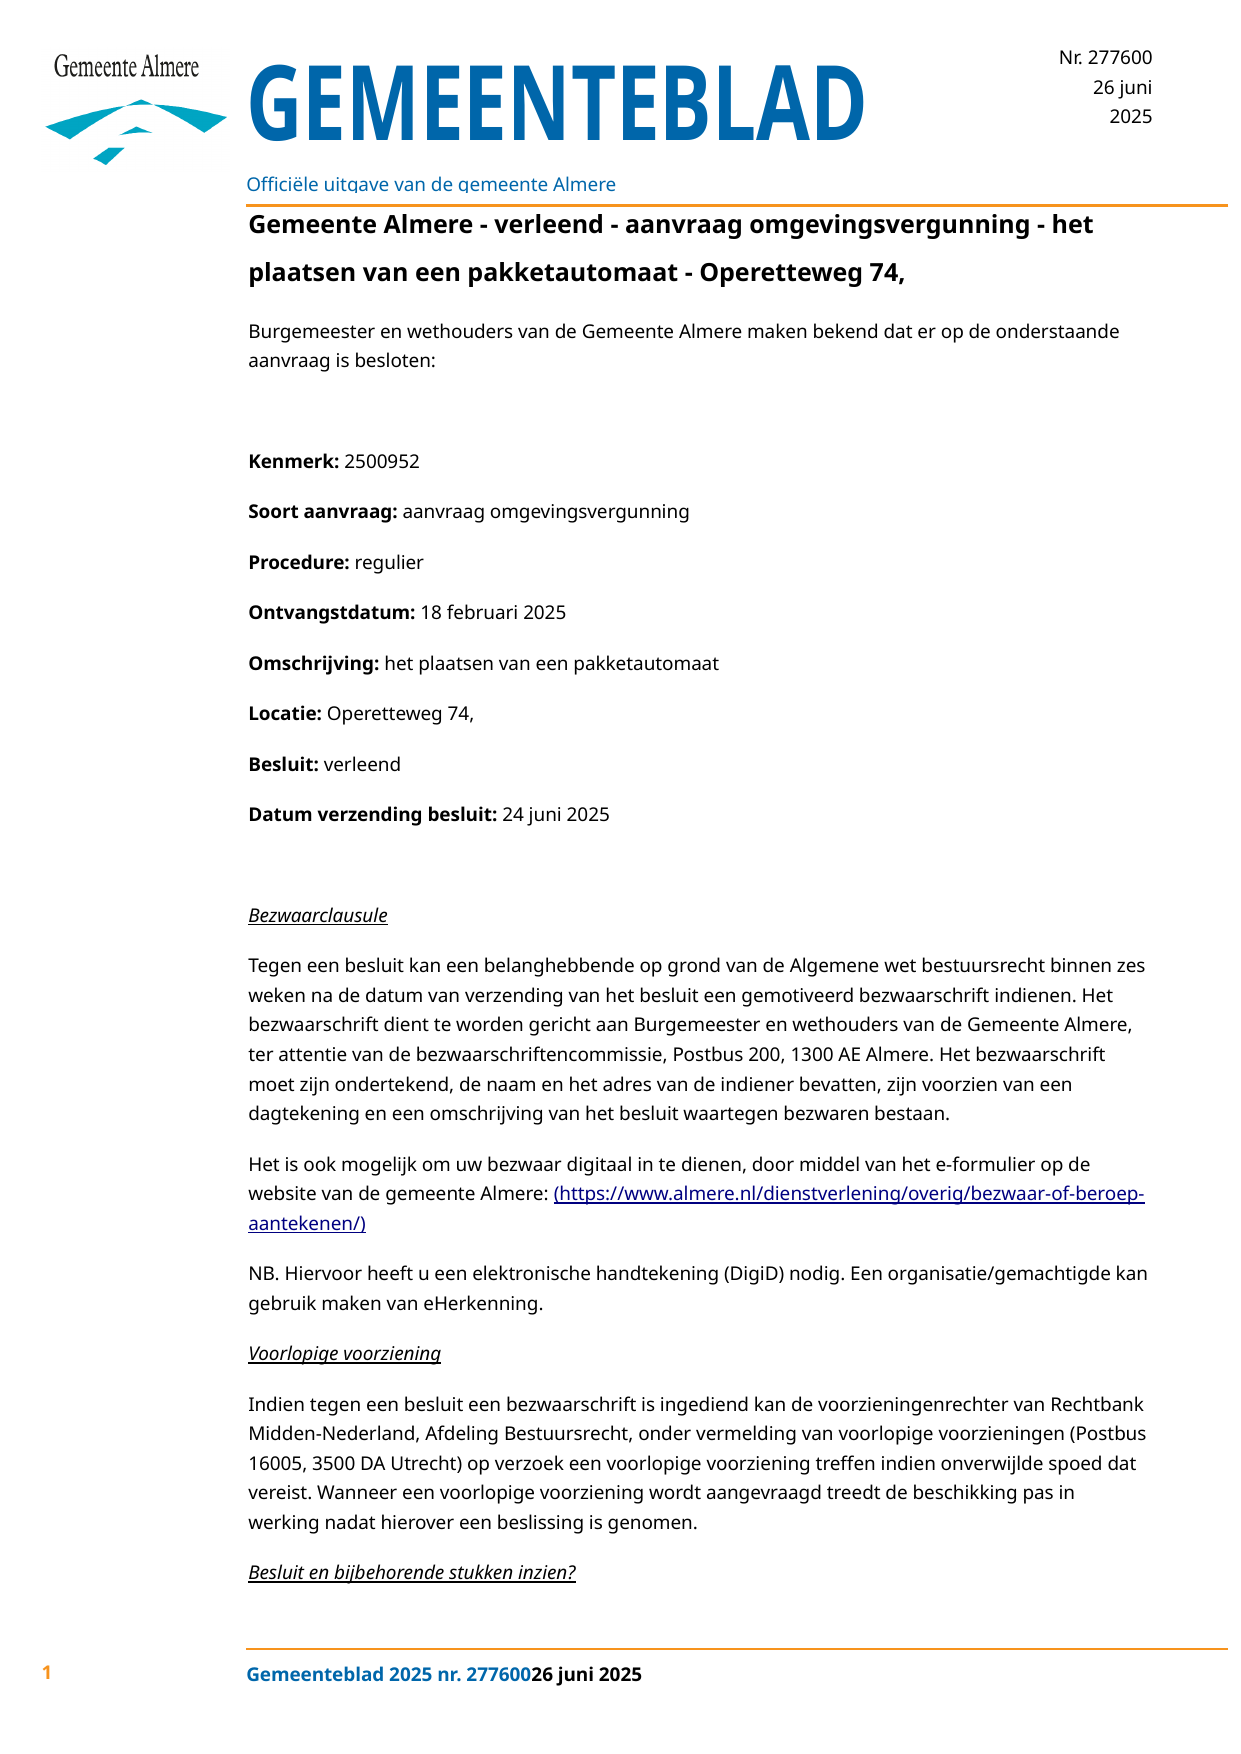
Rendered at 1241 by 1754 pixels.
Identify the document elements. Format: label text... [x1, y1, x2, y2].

text Ontvangstdatum: 18 februari 2025 [248, 599, 1152, 625]
text Het is ook mogelijk om uw bezwaar digitaal in te dienen, door middel van het e-formulier op de website van de gemeente Almere: (https://www.almere.nl/dienstverlening/overig/bezwaar-of-beroep-aantekenen/) [248, 1151, 1152, 1236]
text Burgemeester en wethouders van de Gemeente Almere maken bekend dat er op de onderstaande aanvraag is besloten: [248, 318, 1152, 373]
text Voorlopige voorziening [248, 1340, 1152, 1366]
text Besluit: verleend [248, 751, 1152, 777]
text Tegen een besluit kan een belanghebbende op grond van de Algemene wet bestuursrecht binnen zes weken na de datum van verzending van het besluit een gemotiveerd bezwaarschrift indienen. Het bezwaarschrift dient te worden gericht aan Burgemeester en wethouders van de Gemeente Almere, ter attentie van de bezwaarschriftencommissie, Postbus 200, 1300 AE Almere. Het bezwaarschrift moet zijn ondertekend, de naam en het adres van de indiener bevatten, zijn voorzien van een dagtekening en een omschrijving van het besluit waartegen bezwaren bestaan. [248, 952, 1152, 1126]
text Omschrijving: het plaatsen van een pakketautomaat [248, 650, 1152, 676]
text Procedure: regulier [248, 549, 1152, 575]
text Bezwaarclausule [248, 902, 1152, 928]
text Indien tegen een besluit een bezwaarschrift is ingediend kan de voorzieningenrechter van Rechtbank Midden-Nederland, Afdeling Bestuursrecht, onder vermelding van voorlopige voorzieningen (Postbus 16005, 3500 DA Utrecht) op verzoek een voorlopige voorziening treffen indien onverwijlde spoed dat vereist. Wanneer een voorlopige voorziening wordt aangevraagd treedt de beschikking pas in werking nadat hierover een beslissing is genomen. [248, 1391, 1152, 1535]
text Besluit en bijbehorende stukken inzien? [248, 1559, 1152, 1585]
text Kenmerk: 2500952 [248, 448, 1152, 474]
text Datum verzending besluit: 24 juni 2025 [248, 801, 1152, 827]
picture [41, 47, 231, 172]
text Gemeente Almere - verleend - aanvraag omgevingsvergunning - het plaatsen van een pakketautomaat - Operetteweg 74, [248, 207, 1152, 288]
text Locatie: Operetteweg 74, [248, 700, 1152, 726]
text Soort aanvraag: aanvraag omgevingsvergunning [248, 499, 1152, 524]
text NB. Hiervoor heeft u een elektronische handtekening (DigiD) nodig. Een organisatie/gemachtigde kan gebruik maken van eHerkenning. [248, 1260, 1152, 1316]
